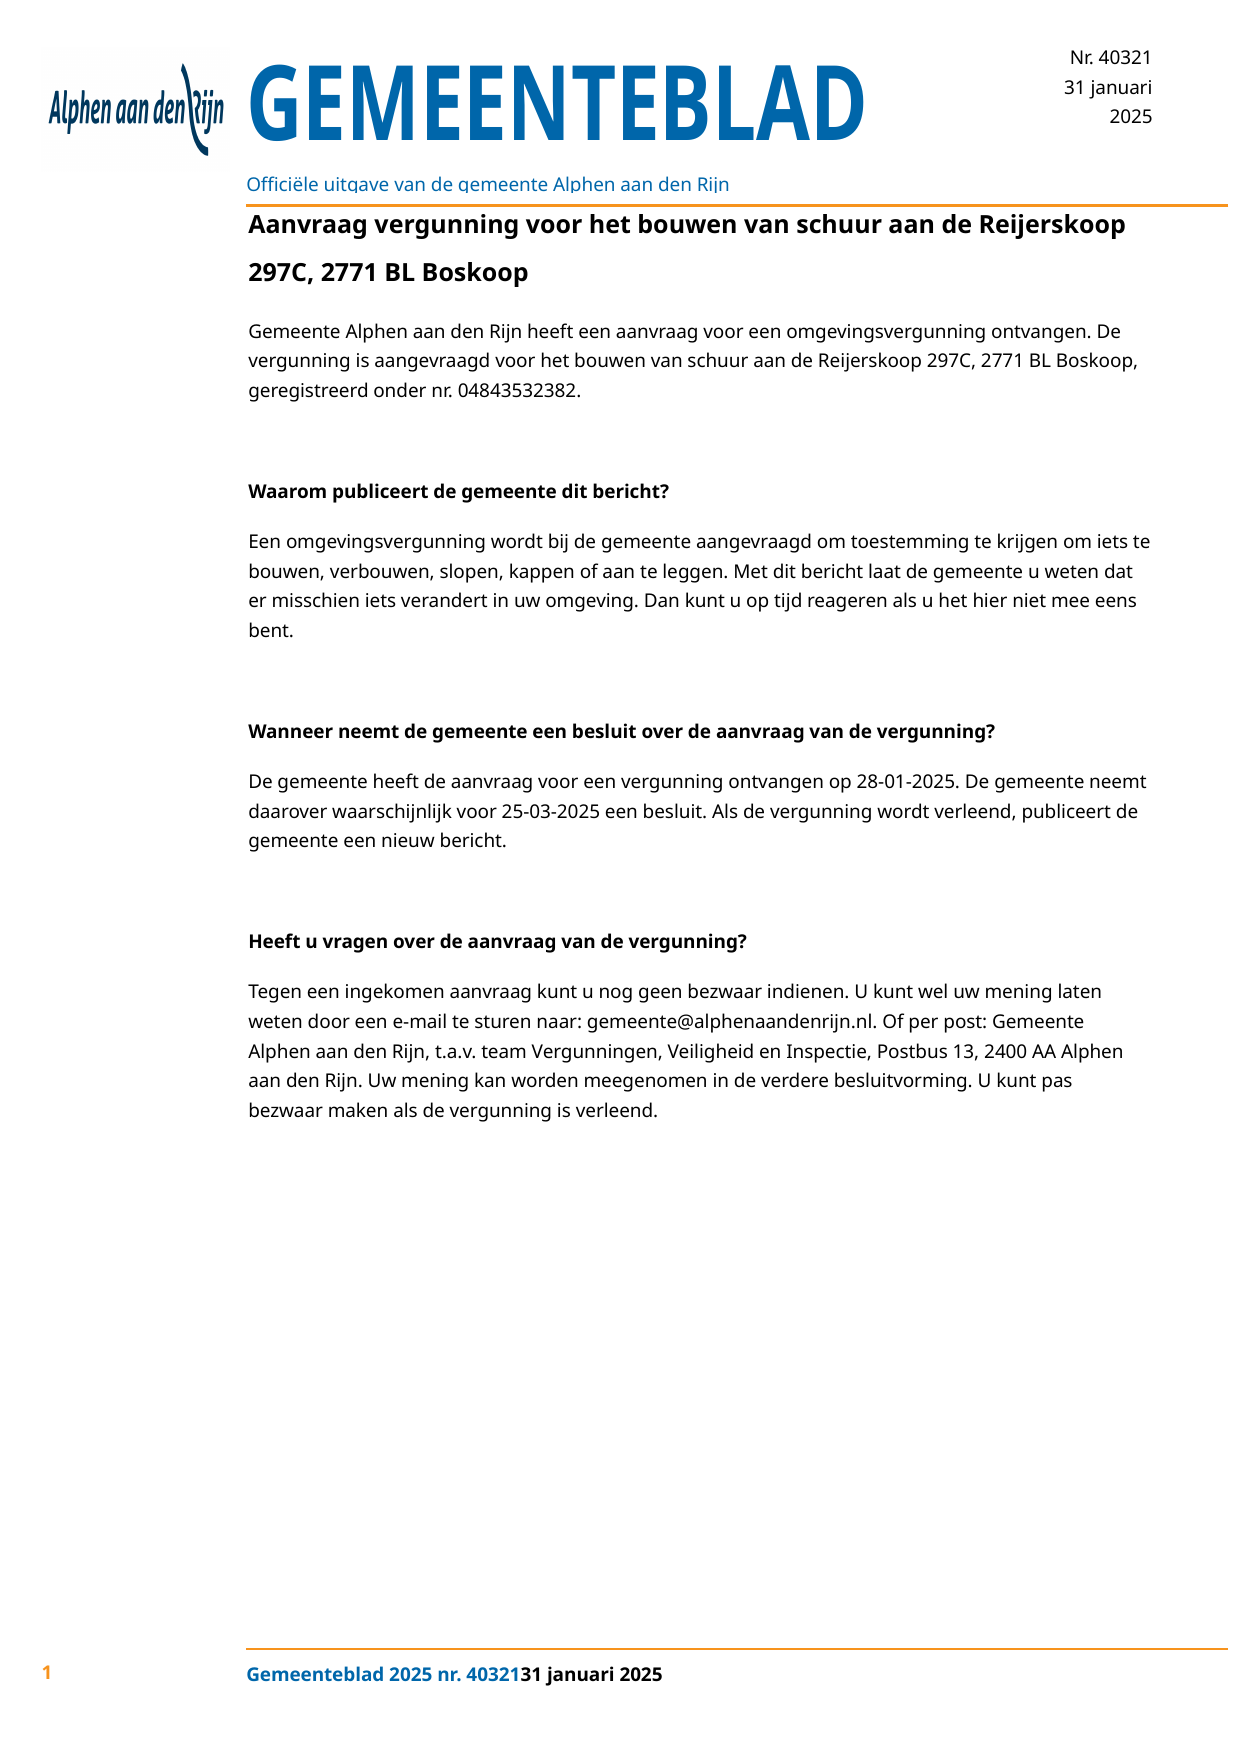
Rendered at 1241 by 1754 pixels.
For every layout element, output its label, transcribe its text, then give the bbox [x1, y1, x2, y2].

text Heeft u vragen over de aanvraag van de vergunning? [248, 928, 1152, 954]
text De gemeente heeft de aanvraag voor een vergunning ontvangen op 28-01-2025. De gemeente neemt daarover waarschijnlijk voor 25-03-2025 een besluit. Als de vergunning wordt verleend, publiceert de gemeente een nieuw bericht. [248, 768, 1152, 853]
text Wanneer neemt de gemeente een besluit over de aanvraag van de vergunning? [248, 718, 1152, 744]
text Aanvraag vergunning voor het bouwen van schuur aan de Reijerskoop 297C, 2771 BL Boskoop [248, 207, 1152, 288]
text Een omgevingsvergunning wordt bij de gemeente aangevraagd om toestemming te krijgen om iets te bouwen, verbouwen, slopen, kappen of aan te leggen. Met dit bericht laat de gemeente u weten dat er misschien iets verandert in uw omgeving. Dan kunt u op tijd reageren als u het hier niet mee eens bent. [248, 528, 1152, 643]
picture [41, 47, 231, 172]
text Waarom publiceert de gemeente dit bericht? [248, 478, 1152, 504]
text Tegen een ingekomen aanvraag kunt u nog geen bezwaar indienen. U kunt wel uw mening laten weten door een e-mail te sturen naar: gemeente@alphenaandenrijn.nl. Of per post: Gemeente Alphen aan den Rijn, t.a.v. team Vergunningen, Veiligheid en Inspectie, Postbus 13, 2400 AA Alphen aan den Rijn. Uw mening kan worden meegenomen in de verdere besluitvorming. U kunt pas bezwaar maken als de vergunning is verleend. [248, 979, 1152, 1123]
text Gemeente Alphen aan den Rijn heeft een aanvraag voor een omgevingsvergunning ontvangen. De vergunning is aangevraagd voor het bouwen van schuur aan de Reijerskoop 297C, 2771 BL Boskoop, geregistreerd onder nr. 04843532382. [248, 318, 1152, 403]
